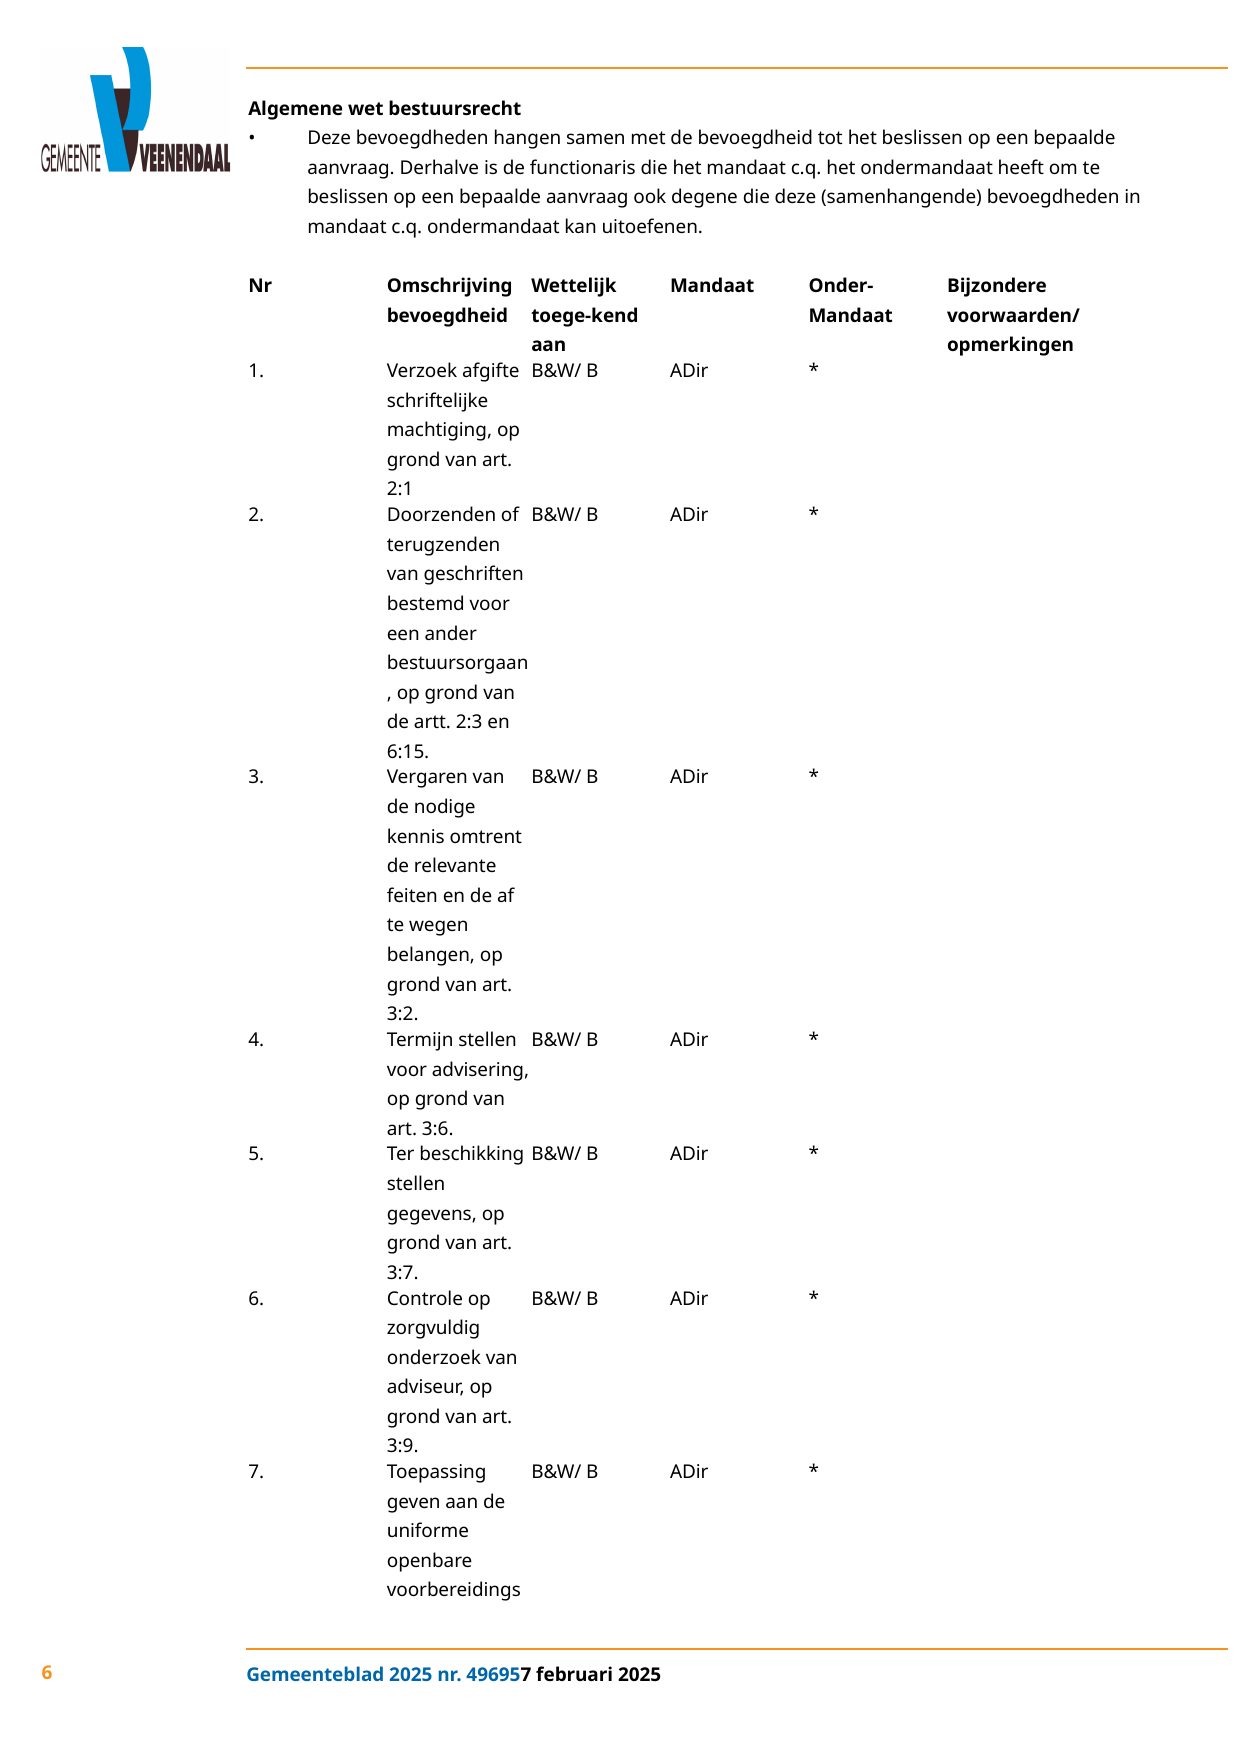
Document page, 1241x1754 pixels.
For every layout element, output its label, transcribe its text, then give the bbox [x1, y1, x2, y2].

table_cell Toepassing geven aan de uniforme openbare voorbereidings [387, 1458, 531, 1602]
table_cell ADir [670, 357, 808, 501]
table_header Omschrijving bevoegdheid [387, 273, 531, 357]
table_cell * [808, 1141, 947, 1285]
table_cell Controle op zorgvuldig onderzoek van adviseur, op grond van art. 3:9. [387, 1285, 531, 1458]
table_cell [248, 1458, 387, 1602]
table_cell ADir [670, 501, 808, 764]
table_cell Doorzenden of terugzenden van geschriften bestemd voor een ander bestuursorgaan, op grond van de artt. 2:3 en 6:15. [387, 501, 531, 764]
table_cell ADir [670, 1285, 808, 1458]
table_cell * [808, 357, 947, 501]
table_cell ADir [670, 1458, 808, 1602]
table_cell [248, 1141, 387, 1285]
table_cell [248, 357, 387, 501]
table_cell B&W/ B [531, 357, 670, 501]
table_cell [947, 1141, 1152, 1285]
table_cell [947, 1285, 1152, 1458]
table_cell [248, 501, 387, 764]
table_cell B&W/ B [531, 1141, 670, 1285]
list Deze bevoegdheden hangen samen met de bevoegdheid tot het beslissen op een bepaalde aanvraag. Derhalve is de functionaris die het mandaat c.q. het ondermandaat heeft om te beslissen op een bepaalde aanvraag ook degene die deze (samenhangende) bevoegdheden in mandaat c.q. ondermandaat kan uitoefenen. [248, 124, 1152, 239]
table_cell * [808, 1458, 947, 1602]
table_cell Verzoek afgifte schriftelijke machtiging, op grond van art. 2:1 [387, 357, 531, 501]
table_cell Ter beschikking stellen gegevens, op grond van art. 3:7. [387, 1141, 531, 1285]
table_cell [947, 1026, 1152, 1141]
table_cell [947, 1458, 1152, 1602]
table_cell * [808, 1026, 947, 1141]
table_cell [248, 1285, 387, 1458]
table_cell [248, 764, 387, 1026]
table_cell [248, 1026, 387, 1141]
table_cell B&W/ B [531, 1458, 670, 1602]
table_cell * [808, 764, 947, 1026]
table_cell B&W/ B [531, 1026, 670, 1141]
table_cell B&W/ B [531, 501, 670, 764]
table_cell [947, 501, 1152, 764]
text Algemene wet bestuursrecht [248, 95, 1152, 121]
picture [123, 47, 231, 172]
table_cell B&W/ B [531, 1285, 670, 1458]
table_cell ADir [670, 1141, 808, 1285]
table_cell Termijn stellen voor advisering, op grond van art. 3:6. [387, 1026, 531, 1141]
table_cell [947, 764, 1152, 1026]
picture [41, 47, 130, 172]
table_header Nr [248, 273, 387, 357]
table_header Mandaat [670, 273, 808, 357]
table_header Wettelijk toege-kend aan [531, 273, 670, 357]
table_cell * [808, 1285, 947, 1458]
table_cell B&W/ B [531, 764, 670, 1026]
table_cell ADir [670, 764, 808, 1026]
table_header Bijzondere voorwaarden/ opmerkingen [947, 273, 1152, 357]
table_header Onder- Mandaat [808, 273, 947, 357]
table_cell ADir [670, 1026, 808, 1141]
table_cell [947, 357, 1152, 501]
table_cell * [808, 501, 947, 764]
table_cell Vergaren van de nodige kennis omtrent de relevante feiten en de af te wegen belangen, op grond van art. 3:2. [387, 764, 531, 1026]
